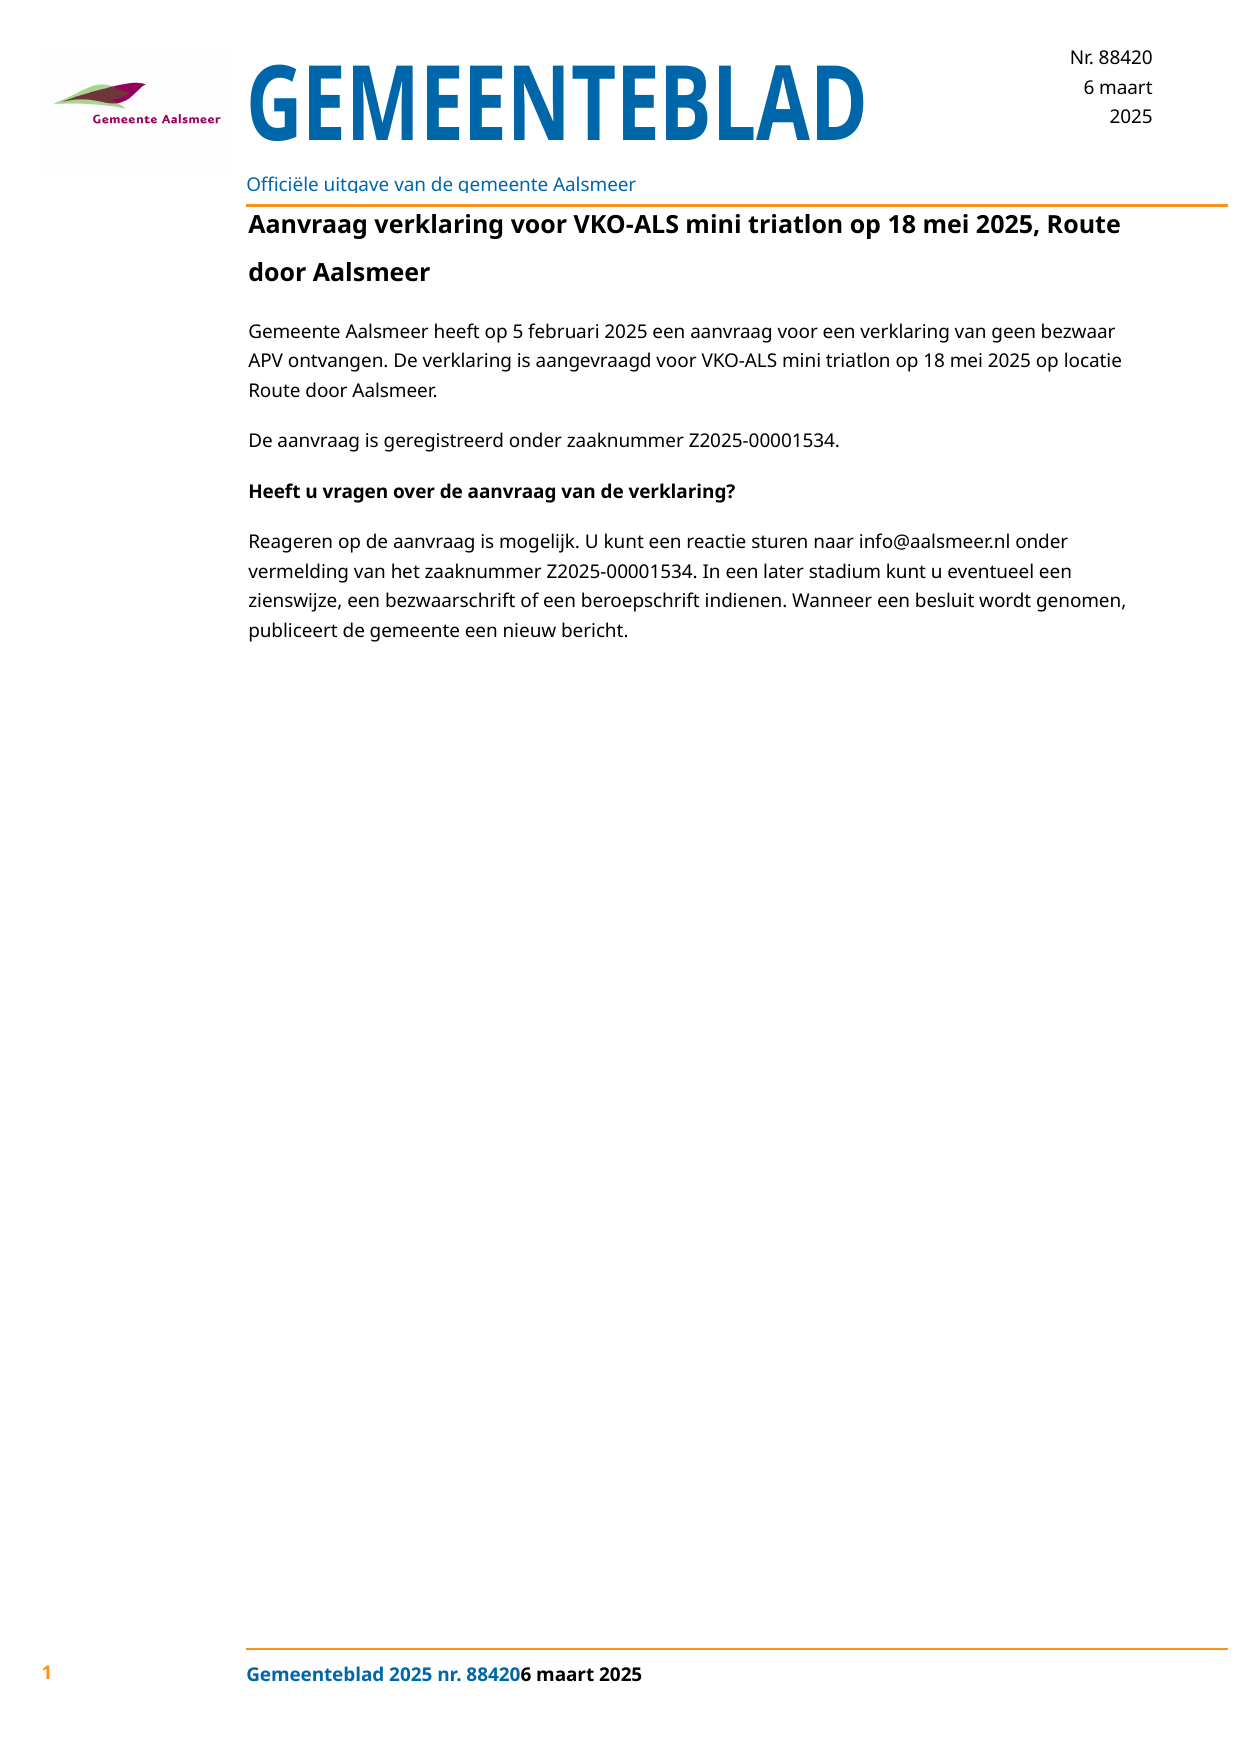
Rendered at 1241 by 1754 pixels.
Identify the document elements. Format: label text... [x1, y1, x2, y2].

text Reageren op de aanvraag is mogelijk. U kunt een reactie sturen naar info@aalsmeer.nl onder vermelding van het zaaknummer Z2025-00001534. In een later stadium kunt u eventueel een zienswijze, een bezwaarschrift of een beroepschrift indienen. Wanneer een besluit wordt genomen, publiceert de gemeente een nieuw bericht. [248, 528, 1152, 643]
text Gemeente Aalsmeer heeft op 5 februari 2025 een aanvraag voor een verklaring van geen bezwaar APV ontvangen. De verklaring is aangevraagd voor VKO-ALS mini triatlon op 18 mei 2025 op locatie Route door Aalsmeer. [248, 318, 1152, 403]
picture [41, 47, 231, 172]
text Aanvraag verklaring voor VKO-ALS mini triatlon op 18 mei 2025, Route door Aalsmeer [248, 207, 1152, 288]
text De aanvraag is geregistreerd onder zaaknummer Z2025-00001534. [248, 427, 1152, 453]
text Heeft u vragen over de aanvraag van de verklaring? [248, 478, 1152, 504]
